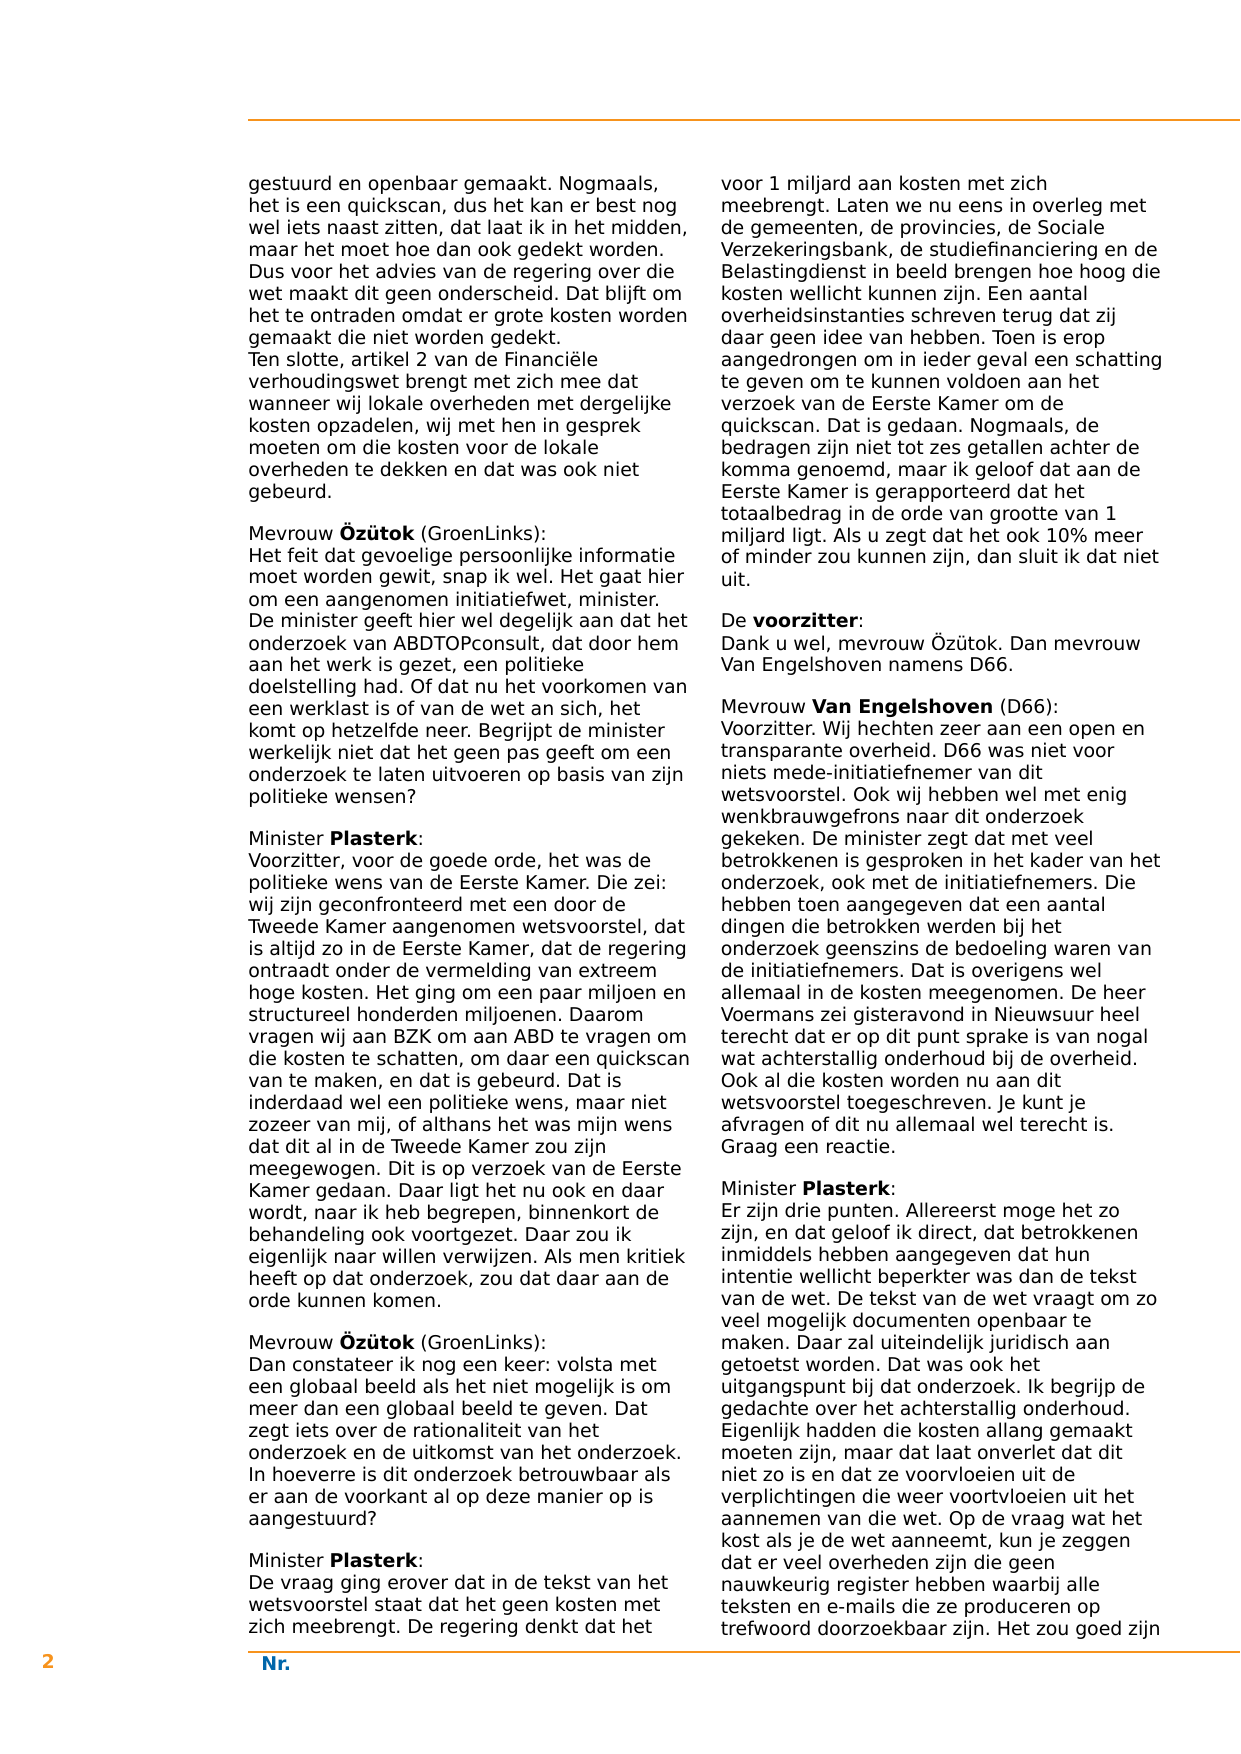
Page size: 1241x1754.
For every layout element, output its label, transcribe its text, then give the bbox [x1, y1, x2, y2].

text Er zijn drie punten. Allereerst moge het zo zijn, en dat geloof ik direct, dat betrokkenen inmiddels hebben aangegeven dat hun intentie wellicht beperkter was dan de tekst van de wet. De tekst van de wet vraagt om zo veel mogelijk documenten openbaar te maken. Daar zal uiteindelijk juridisch aan getoetst worden. Dat was ook het uitgangspunt bij dat onderzoek. Ik begrijp de gedachte over het achterstallig onderhoud. Eigenlijk hadden die kosten allang gemaakt moeten zijn, maar dat laat onverlet dat dit niet zo is en dat ze voorvloeien uit de verplichtingen die weer voortvloeien uit het aannemen van die wet. Op de vraag wat het kost als je de wet aanneemt, kun je zeggen dat er veel overheden zijn die geen nauwkeurig register hebben waarbij alle teksten en e-mails die ze produceren op trefwoord doorzoekbaar zijn. Het zou goed zijn [721, 1200, 1163, 1639]
text Het feit dat gevoelige persoonlijke informatie moet worden gewit, snap ik wel. Het gaat hier om een aangenomen initiatiefwet, minister. De minister geeft hier wel degelijk aan dat het onderzoek van ABDTOPconsult, dat door hem aan het werk is gezet, een politieke doelstelling had. Of dat nu het voorkomen van een werklast is of van de wet an sich, het komt op hetzelfde neer. Begrijpt de minister werkelijk niet dat het geen pas geeft om een onderzoek te laten uitvoeren op basis van zijn politieke wensen? [248, 544, 691, 808]
text Voorzitter, voor de goede orde, het was de politieke wens van de Eerste Kamer. Die zei: wij zijn geconfronteerd met een door de Tweede Kamer aangenomen wetsvoorstel, dat is altijd zo in de Eerste Kamer, dat de regering ontraadt onder de vermelding van extreem hoge kosten. Het ging om een paar miljoen en structureel honderden miljoenen. Daarom vragen wij aan BZK om aan ABD te vragen om die kosten te schatten, om daar een quickscan van te maken, en dat is gebeurd. Dat is inderdaad wel een politieke wens, maar niet zozeer van mij, of althans het was mijn wens dat dit al in de Tweede Kamer zou zijn meegewogen. Dit is op verzoek van de Eerste Kamer gedaan. Daar ligt het nu ook en daar wordt, naar ik heb begrepen, binnenkort de behandeling ook voortgezet. Daar zou ik eigenlijk naar willen verwijzen. Als men kritiek heeft op dat onderzoek, zou dat daar aan de orde kunnen komen. [248, 850, 691, 1312]
text De vraag ging erover dat in de tekst van het wetsvoorstel staat dat het geen kosten met zich meebrengt. De regering denkt dat het [248, 1572, 691, 1637]
text voor 1 miljard aan kosten met zich meebrengt. Laten we nu eens in overleg met de gemeenten, de provincies, de Sociale Verzekeringsbank, de studiefinanciering en de Belastingdienst in beeld brengen hoe hoog die kosten wellicht kunnen zijn. Een aantal overheidsinstanties schreven terug dat zij daar geen idee van hebben. Toen is erop aangedrongen om in ieder geval een schatting te geven om te kunnen voldoen aan het verzoek van de Eerste Kamer om de quickscan. Dat is gedaan. Nogmaals, de bedragen zijn niet tot zes getallen achter de komma genoemd, maar ik geloof dat aan de Eerste Kamer is gerapporteerd dat het totaalbedrag in de orde van grootte van 1 miljard ligt. Als u zegt dat het ook 10% meer of minder zou kunnen zijn, dan sluit ik dat niet uit. [721, 173, 1163, 590]
text De voorzitter: [721, 610, 1163, 632]
text Minister Plasterk: [248, 1549, 691, 1572]
text gestuurd en openbaar gemaakt. Nogmaals, het is een quickscan, dus het kan er best nog wel iets naast zitten, dat laat ik in het midden, maar het moet hoe dan ook gedekt worden. [248, 173, 691, 261]
text Voorzitter. Wij hechten zeer aan een open en transparante overheid. D66 was niet voor niets mede-initiatiefnemer van dit wetsvoorstel. Ook wij hebben wel met enig wenkbrauwgefrons naar dit onderzoek gekeken. De minister zegt dat met veel betrokkenen is gesproken in het kader van het onderzoek, ook met de initiatiefnemers. Die hebben toen aangegeven dat een aantal dingen die betrokken werden bij het onderzoek geenszins de bedoeling waren van de initiatiefnemers. Dat is overigens wel allemaal in de kosten meegenomen. De heer Voermans zei gisteravond in Nieuwsuur heel terecht dat er op dit punt sprake is van nogal wat achterstallig onderhoud bij de overheid. Ook al die kosten worden nu aan dit wetsvoorstel toegeschreven. Je kunt je afvragen of dit nu allemaal wel terecht is. Graag een reactie. [721, 718, 1163, 1158]
text Mevrouw Özütok (GroenLinks): [248, 522, 691, 544]
text Dank u wel, mevrouw Özütok. Dan mevrouw Van Engelshoven namens D66. [721, 632, 1163, 676]
text Mevrouw Özütok (GroenLinks): [248, 1332, 691, 1354]
text Dus voor het advies van de regering over die wet maakt dit geen onderscheid. Dat blijft om het te ontraden omdat er grote kosten worden gemaakt die niet worden gedekt. [248, 261, 691, 349]
text Mevrouw Van Engelshoven (D66): [721, 696, 1163, 718]
text Minister Plasterk: [248, 828, 691, 850]
text Minister Plasterk: [721, 1178, 1163, 1200]
text Dan constateer ik nog een keer: volsta met een globaal beeld als het niet mogelijk is om meer dan een globaal beeld te geven. Dat zegt iets over de rationaliteit van het onderzoek en de uitkomst van het onderzoek. In hoeverre is dit onderzoek betrouwbaar als er aan de voorkant al op deze manier op is aangestuurd? [248, 1354, 691, 1529]
text Ten slotte, artikel 2 van de Financiële verhoudingswet brengt met zich mee dat wanneer wij lokale overheden met dergelijke kosten opzadelen, wij met hen in gesprek moeten om die kosten voor de lokale overheden te dekken en dat was ook niet gebeurd. [248, 349, 691, 502]
